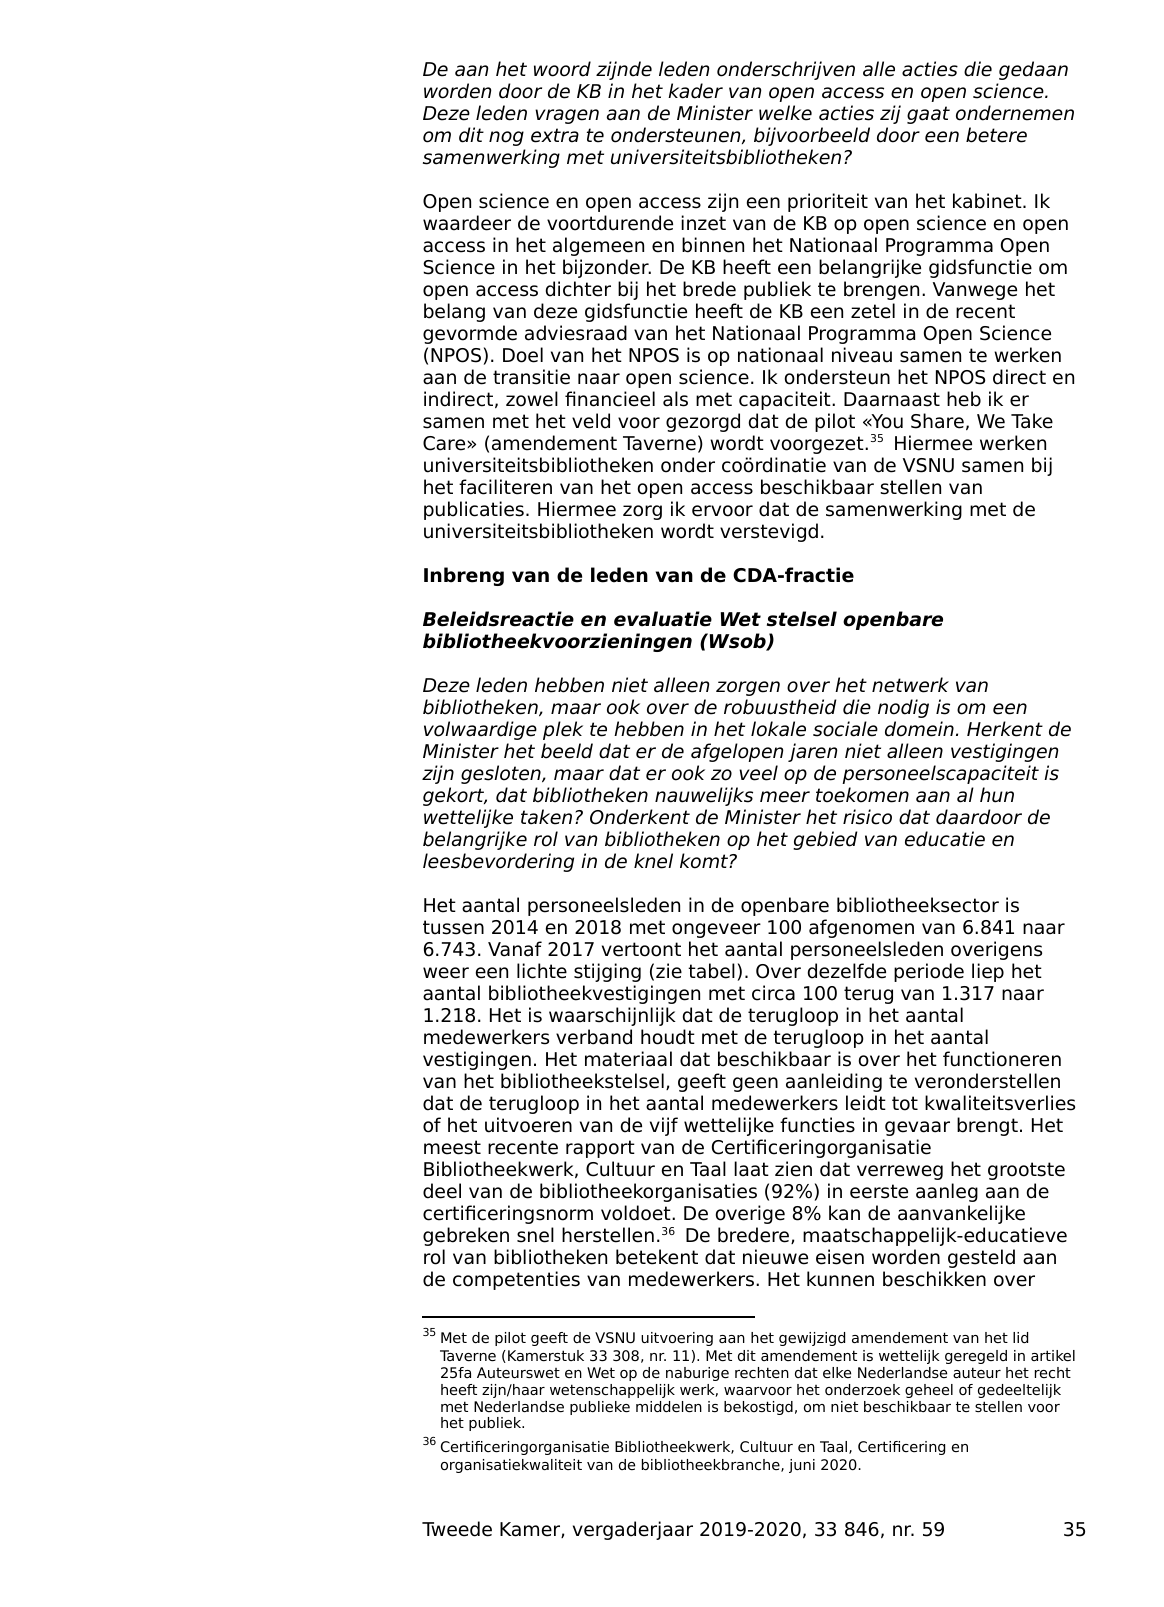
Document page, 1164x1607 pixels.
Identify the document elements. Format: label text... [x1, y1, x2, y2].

text Deze leden hebben niet alleen zorgen over het netwerk van bibliotheken, maar ook over de robuustheid die nodig is om een volwaardige plek te hebben in het lokale sociale domein. Herkent de Minister het beeld dat er de afgelopen jaren niet alleen vestigingen zijn gesloten, maar dat er ook zo veel op de personeelscapaciteit is gekort, dat bibliotheken nauwelijks meer toekomen aan al hun wettelijke taken? Onderkent de Minister het risico dat daardoor de belangrijke rol van bibliotheken op het gebied van educatie en leesbevordering in de knel komt? [422, 675, 1087, 873]
text Certificeringorganisatie Bibliotheekwerk, Cultuur en Taal, Certificering en organisatiekwaliteit van de bibliotheekbranche, juni 2020. [422, 1435, 1087, 1474]
text Het aantal personeelsleden in de openbare bibliotheeksector is tussen 2014 en 2018 met ongeveer 100 afgenomen van 6.841 naar 6.743. Vanaf 2017 vertoont het aantal personeelsleden overigens weer een lichte stijging (zie tabel). Over dezelfde periode liep het aantal bibliotheekvestigingen met circa 100 terug van 1.317 naar 1.218. Het is waarschijnlijk dat de terugloop in het aantal medewerkers verband houdt met de terugloop in het aantal vestigingen. Het materiaal dat beschikbaar is over het functioneren van het bibliotheekstelsel, geeft geen aanleiding te veronderstellen dat de terugloop in het aantal medewerkers leidt tot kwaliteitsverlies of het uitvoeren van de vijf wettelijke functies in gevaar brengt. Het meest recente rapport van de Certificeringorganisatie Bibliotheekwerk, Cultuur en Taal laat zien dat verreweg het grootste deel van de bibliotheekorganisaties (92%) in eerste aanleg aan de certificeringsnorm voldoet. De overige 8% kan de aanvankelijke gebreken snel herstellen. De bredere, maatschappelijk-educatieve rol van bibliotheken betekent dat nieuwe eisen worden gesteld aan de competenties van medewerkers. Het kunnen beschikken over [422, 895, 1087, 1291]
text De aan het woord zijnde leden onderschrijven alle acties die gedaan worden door de KB in het kader van open access en open science. Deze leden vragen aan de Minister welke acties zij gaat ondernemen om dit nog extra te ondersteunen, bijvoorbeeld door een betere samenwerking met universiteitsbibliotheken? [422, 59, 1087, 169]
text Open science en open access zijn een prioriteit van het kabinet. Ik waardeer de voortdurende inzet van de KB op open science en open access in het algemeen en binnen het Nationaal Programma Open Science in het bijzonder. De KB heeft een belangrijke gidsfunctie om open access dichter bij het brede publiek te brengen. Vanwege het belang van deze gidsfunctie heeft de KB een zetel in de recent gevormde adviesraad van het Nationaal Programma Open Science (NPOS). Doel van het NPOS is op nationaal niveau samen te werken aan de transitie naar open science. Ik ondersteun het NPOS direct en indirect, zowel financieel als met capaciteit. Daarnaast heb ik er samen met het veld voor gezorgd dat de pilot «You Share, We Take Care» (amendement Taverne) wordt voorgezet. Hiermee werken universiteitsbibliotheken onder coördinatie van de VSNU samen bij het faciliteren van het open access beschikbaar stellen van publicaties. Hiermee zorg ik ervoor dat de samenwerking met de universiteitsbibliotheken wordt verstevigd. [422, 191, 1087, 543]
text Met de pilot geeft de VSNU uitvoering aan het gewijzigd amendement van het lid Taverne (Kamerstuk 33 308, nr. 11). Met dit amendement is wettelijk geregeld in artikel 25fa Auteurswet en Wet op de naburige rechten dat elke Nederlandse auteur het recht heeft zijn/haar wetenschappelijk werk, waarvoor het onderzoek geheel of gedeeltelijk met Nederlandse publieke middelen is bekostigd, om niet beschikbaar te stellen voor het publiek. [422, 1326, 1087, 1432]
subtitle Beleidsreactie en evaluatie Wet stelsel openbare bibliotheekvoorzieningen (Wsob) [422, 609, 1087, 653]
subtitle Inbreng van de leden van de CDA-fractie [422, 565, 1087, 587]
